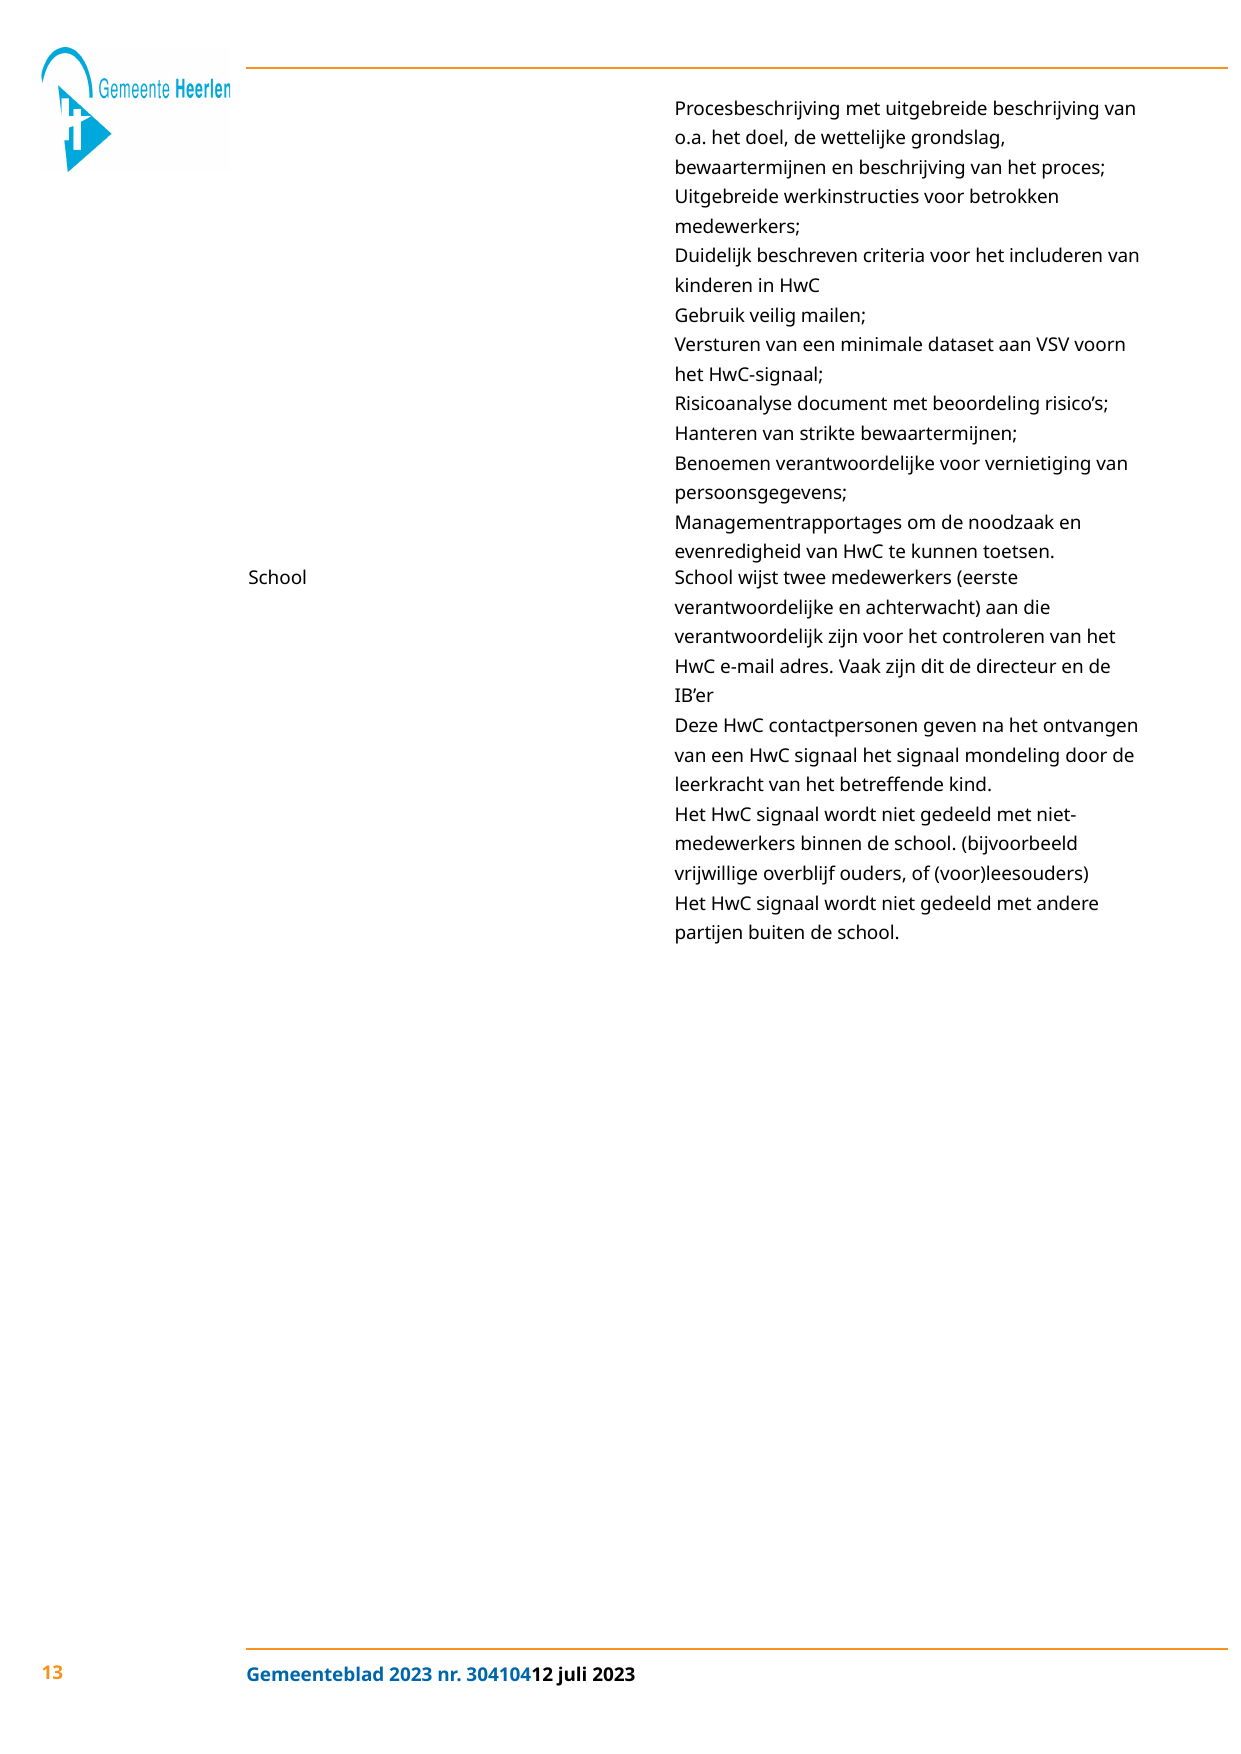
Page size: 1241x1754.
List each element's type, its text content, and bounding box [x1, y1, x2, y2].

table_cell [248, 95, 674, 564]
table_cell Procesbeschrijving met uitgebreide beschrijving van o.a. het doel, de wettelijke grondslag, bewaartermijnen en beschrijving van het proces; Uitgebreide werkinstructies voor betrokken medewerkers; Duidelijk beschreven criteria voor het includeren van kinderen in HwC Gebruik veilig mailen; Versturen van een minimale dataset aan VSV voorn het HwC-signaal; Risicoanalyse document met beoordeling risico’s; Hanteren van strikte bewaartermijnen; Benoemen verantwoordelijke voor vernietiging van persoonsgegevens; Managementrapportages om de noodzaak en evenredigheid van HwC te kunnen toetsen. [674, 95, 1152, 564]
picture [41, 47, 59, 70]
table_cell School wijst twee medewerkers (eerste verantwoordelijke en achterwacht) aan die verantwoordelijk zijn voor het controleren van het HwC e-mail adres. Vaak zijn dit de directeur en de IB’er Deze HwC contactpersonen geven na het ontvangen van een HwC signaal het signaal mondeling door de leerkracht van het betreffende kind. Het HwC signaal wordt niet gedeeld met niet-medewerkers binnen de school. (bijvoorbeeld vrijwillige overblijf ouders, of (voor)leesouders) Het HwC signaal wordt niet gedeeld met andere partijen buiten de school. [674, 564, 1152, 945]
picture [41, 47, 231, 172]
table_cell School [248, 564, 674, 945]
